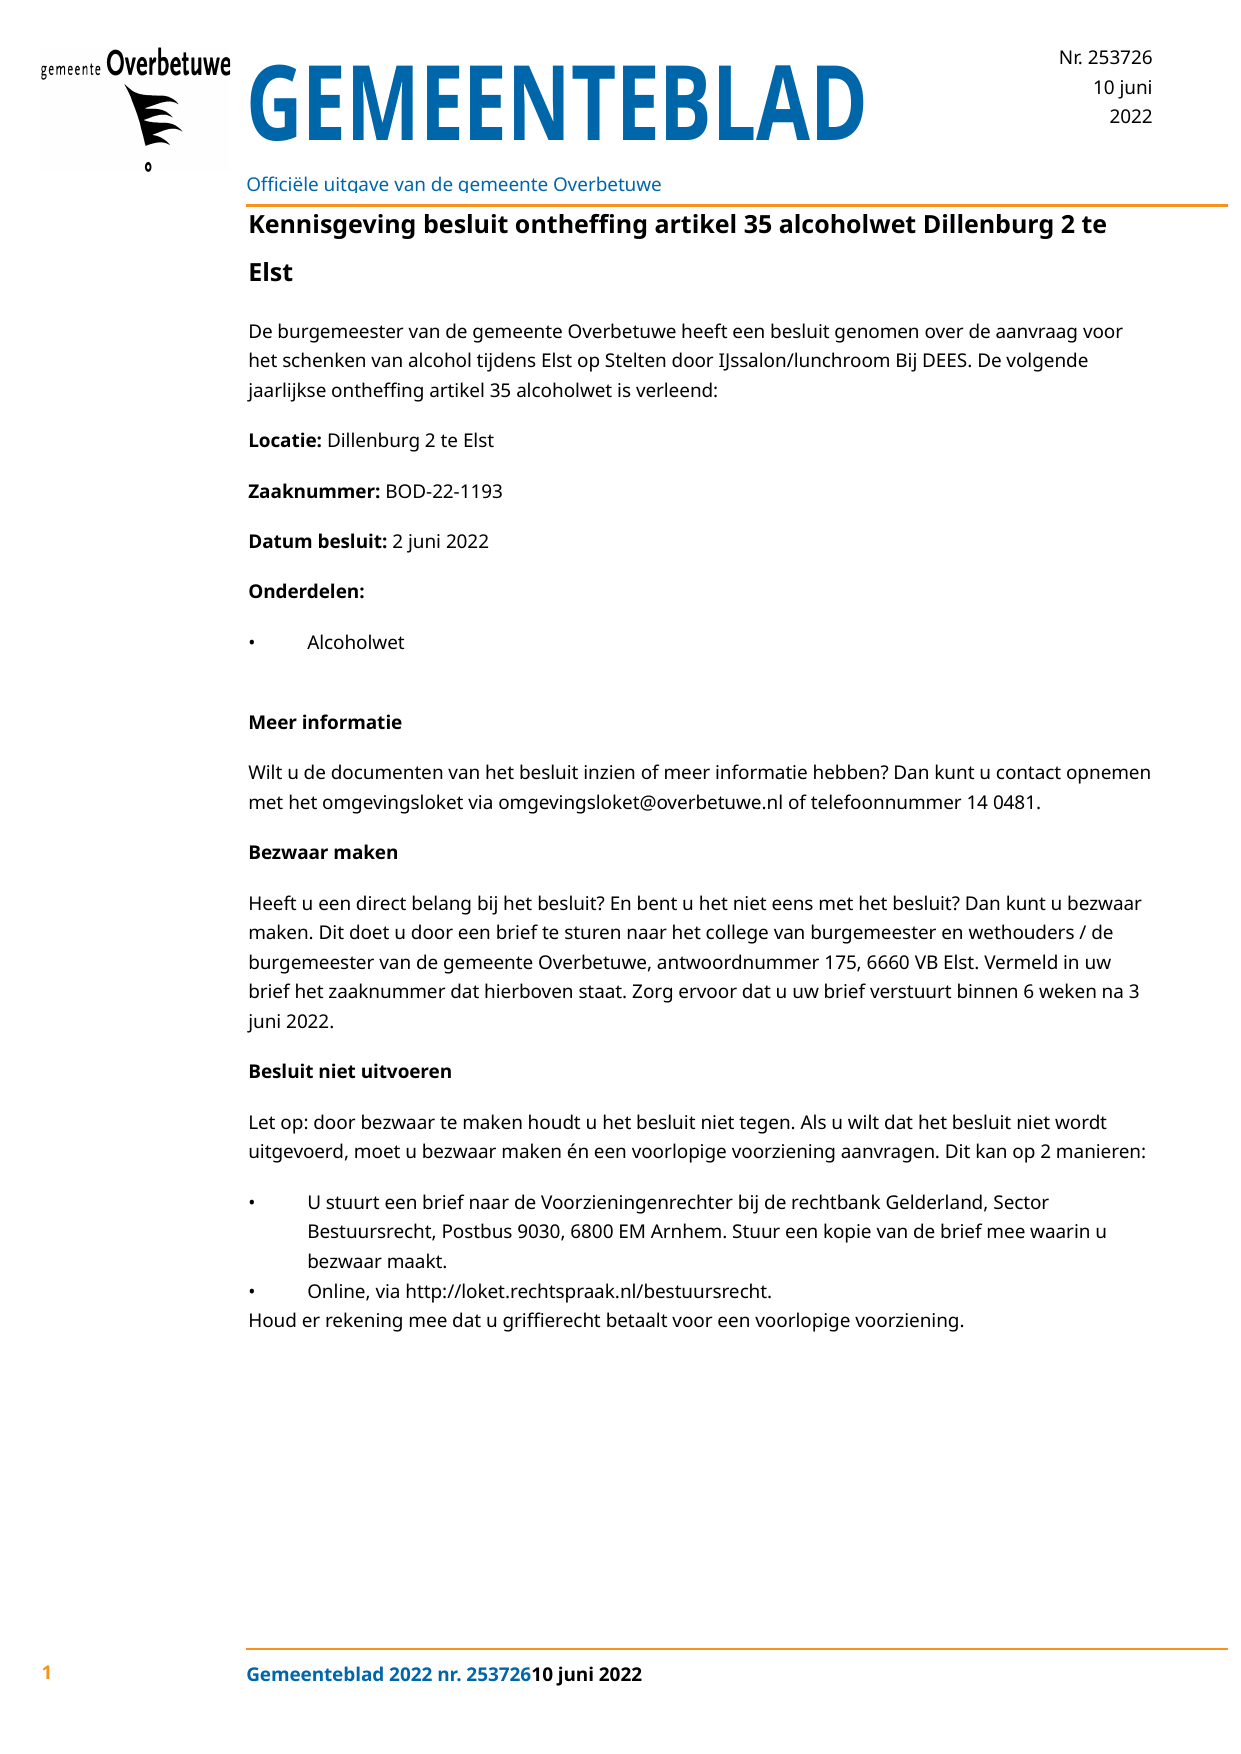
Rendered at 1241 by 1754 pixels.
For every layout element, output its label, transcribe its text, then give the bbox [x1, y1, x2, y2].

text Besluit niet uitvoeren [248, 1059, 1152, 1084]
text Locatie: Dillenburg 2 te Elst [248, 427, 1152, 453]
text Kennisgeving besluit ontheffing artikel 35 alcoholwet Dillenburg 2 te Elst [248, 207, 1152, 288]
text Zaaknummer: BOD-22-1193 [248, 478, 1152, 504]
text Heeft u een direct belang bij het besluit? En bent u het niet eens met het besluit? Dan kunt u bezwaar maken. Dit doet u door een brief te sturen naar het college van burgemeester en wethouders / de burgemeester van de gemeente Overbetuwe, antwoordnummer 175, 6660 VB Elst. Vermeld in uw brief het zaaknummer dat hierboven staat. Zorg ervoor dat u uw brief verstuurt binnen 6 weken na 3 juni 2022. [248, 890, 1152, 1034]
text Wilt u de documenten van het besluit inzien of meer informatie hebben? Dan kunt u contact opnemen met het omgevingsloket via omgevingsloket@overbetuwe.nl of telefoonnummer 14 0481. [248, 759, 1152, 815]
text Let op: door bezwaar te maken houdt u het besluit niet tegen. Als u wilt dat het besluit niet wordt uitgevoerd, moet u bezwaar maken én een voorlopige voorziening aanvragen. Dit kan op 2 manieren: [248, 1109, 1152, 1164]
text Bezwaar maken [248, 839, 1152, 865]
text Onderdelen: [248, 579, 1152, 604]
text Meer informatie [248, 709, 1152, 735]
list U stuurt een brief naar de Voorzieningenrechter bij de rechtbank Gelderland, Sector Bestuursrecht, Postbus 9030, 6800 EM Arnhem. Stuur een kopie van de brief mee waarin u bezwaar maakt. [248, 1189, 1152, 1274]
list Online, via http://loket.rechtspraak.nl/bestuursrecht. [248, 1278, 1152, 1304]
text De burgemeester van de gemeente Overbetuwe heeft een besluit genomen over de aanvraag voor het schenken van alcohol tijdens Elst op Stelten door IJssalon/lunchroom Bij DEES. De volgende jaarlijkse ontheffing artikel 35 alcoholwet is verleend: [248, 318, 1152, 403]
text Houd er rekening mee dat u griffierecht betaalt voor een voorlopige voorziening. [248, 1307, 1152, 1333]
list Alcoholwet [248, 629, 1152, 655]
picture [41, 47, 231, 172]
text Datum besluit: 2 juni 2022 [248, 528, 1152, 554]
